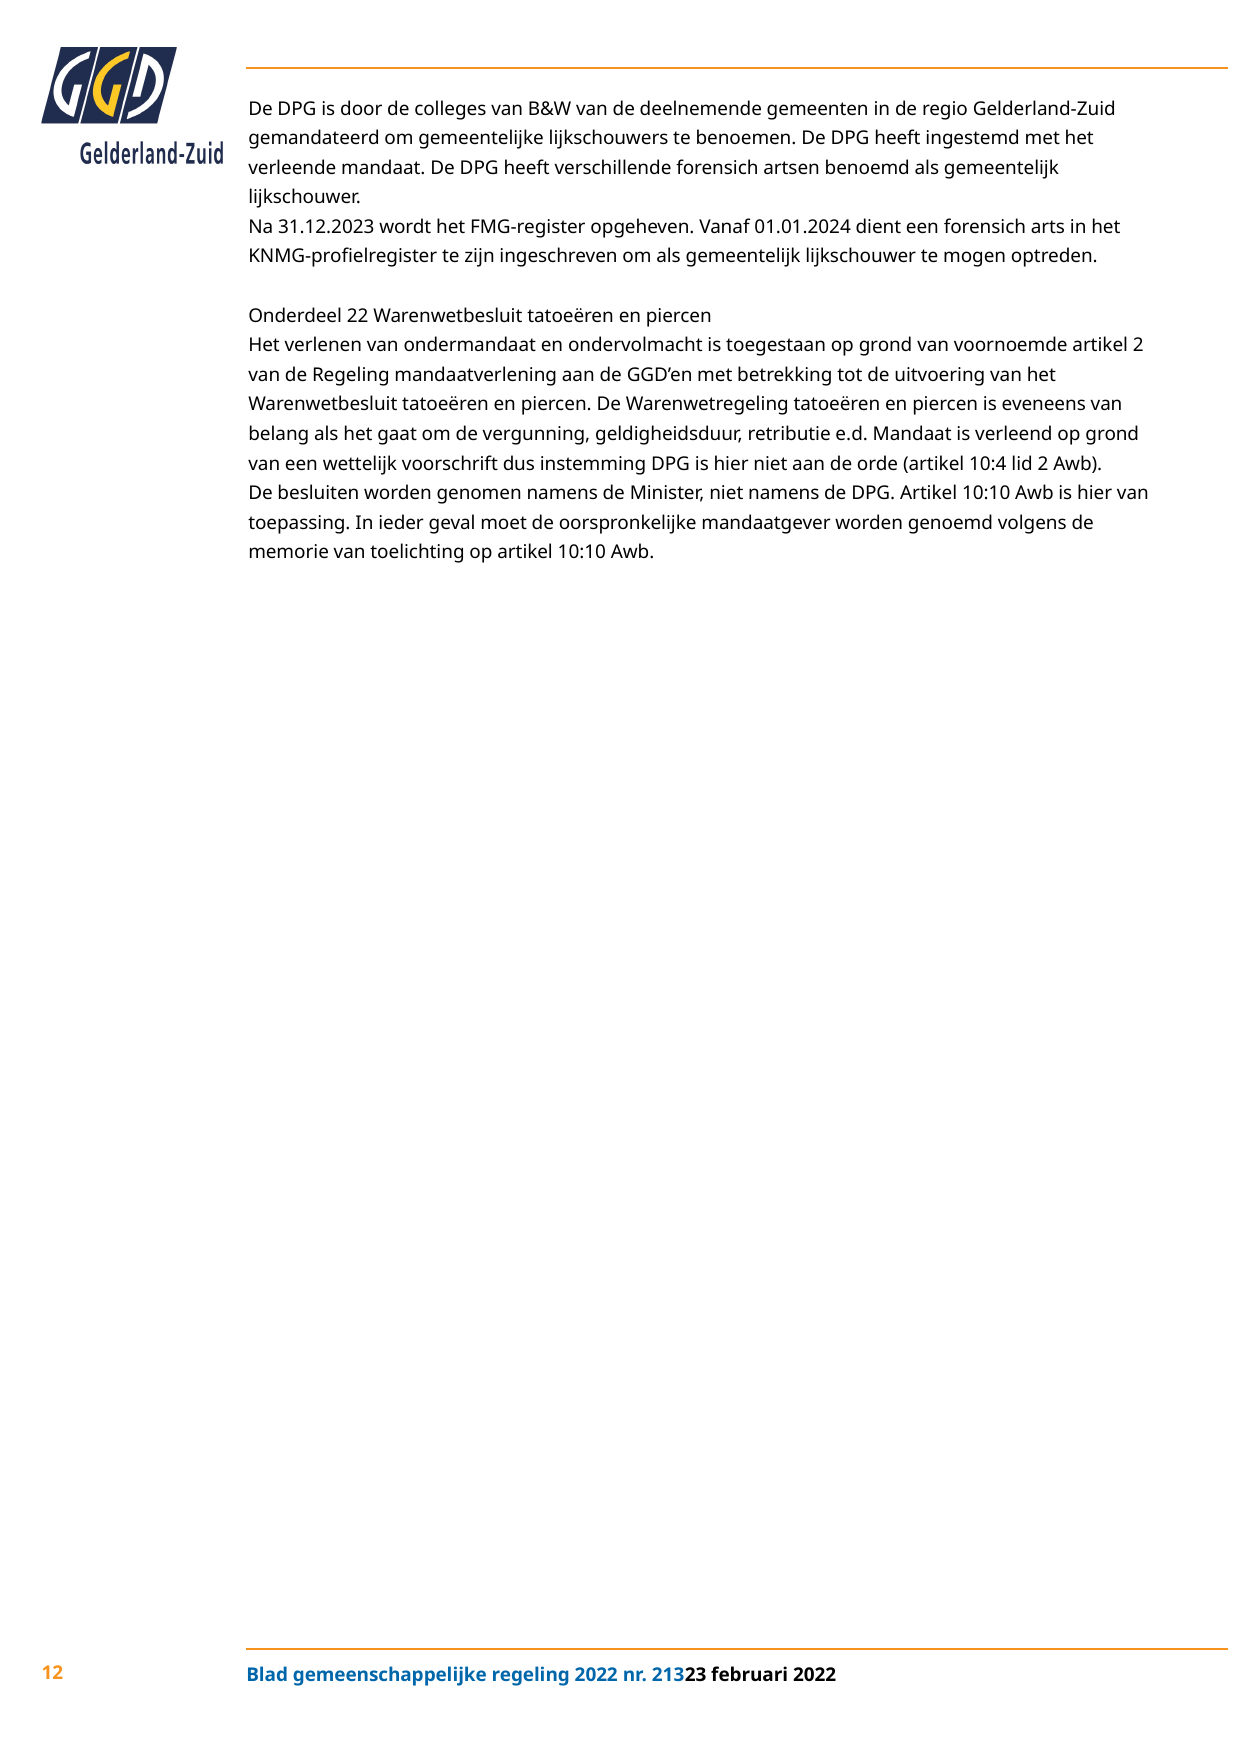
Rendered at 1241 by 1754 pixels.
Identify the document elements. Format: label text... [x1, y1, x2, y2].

text Onderdeel 22 Warenwetbesluit tatoeëren en piercen [248, 302, 1152, 328]
text De DPG is door de colleges van B&W van de deelnemende gemeenten in de regio Gelderland-Zuid gemandateerd om gemeentelijke lijkschouwers te benoemen. De DPG heeft ingestemd met het verleende mandaat. De DPG heeft verschillende forensich artsen benoemd als gemeentelijk lijkschouwer. [248, 95, 1152, 209]
picture [41, 47, 231, 172]
text Na 31.12.2023 wordt het FMG-register opgeheven. Vanaf 01.01.2024 dient een forensich arts in het KNMG-profielregister te zijn ingeschreven om als gemeentelijk lijkschouwer te mogen optreden. [248, 213, 1152, 268]
text Het verlenen van ondermandaat en ondervolmacht is toegestaan op grond van voornoemde artikel 2 van de Regeling mandaatverlening aan de GGD’en met betrekking tot de uitvoering van het Warenwetbesluit tatoeëren en piercen. De Warenwetregeling tatoeëren en piercen is eveneens van belang als het gaat om de vergunning, geldigheidsduur, retributie e.d. Mandaat is verleend op grond van een wettelijk voorschrift dus instemming DPG is hier niet aan de orde (artikel 10:4 lid 2 Awb). [248, 331, 1152, 476]
text De besluiten worden genomen namens de Minister, niet namens de DPG. Artikel 10:10 Awb is hier van toepassing. In ieder geval moet de oorspronkelijke mandaatgever worden genoemd volgens de memorie van toelichting op artikel 10:10 Awb. [248, 479, 1152, 564]
